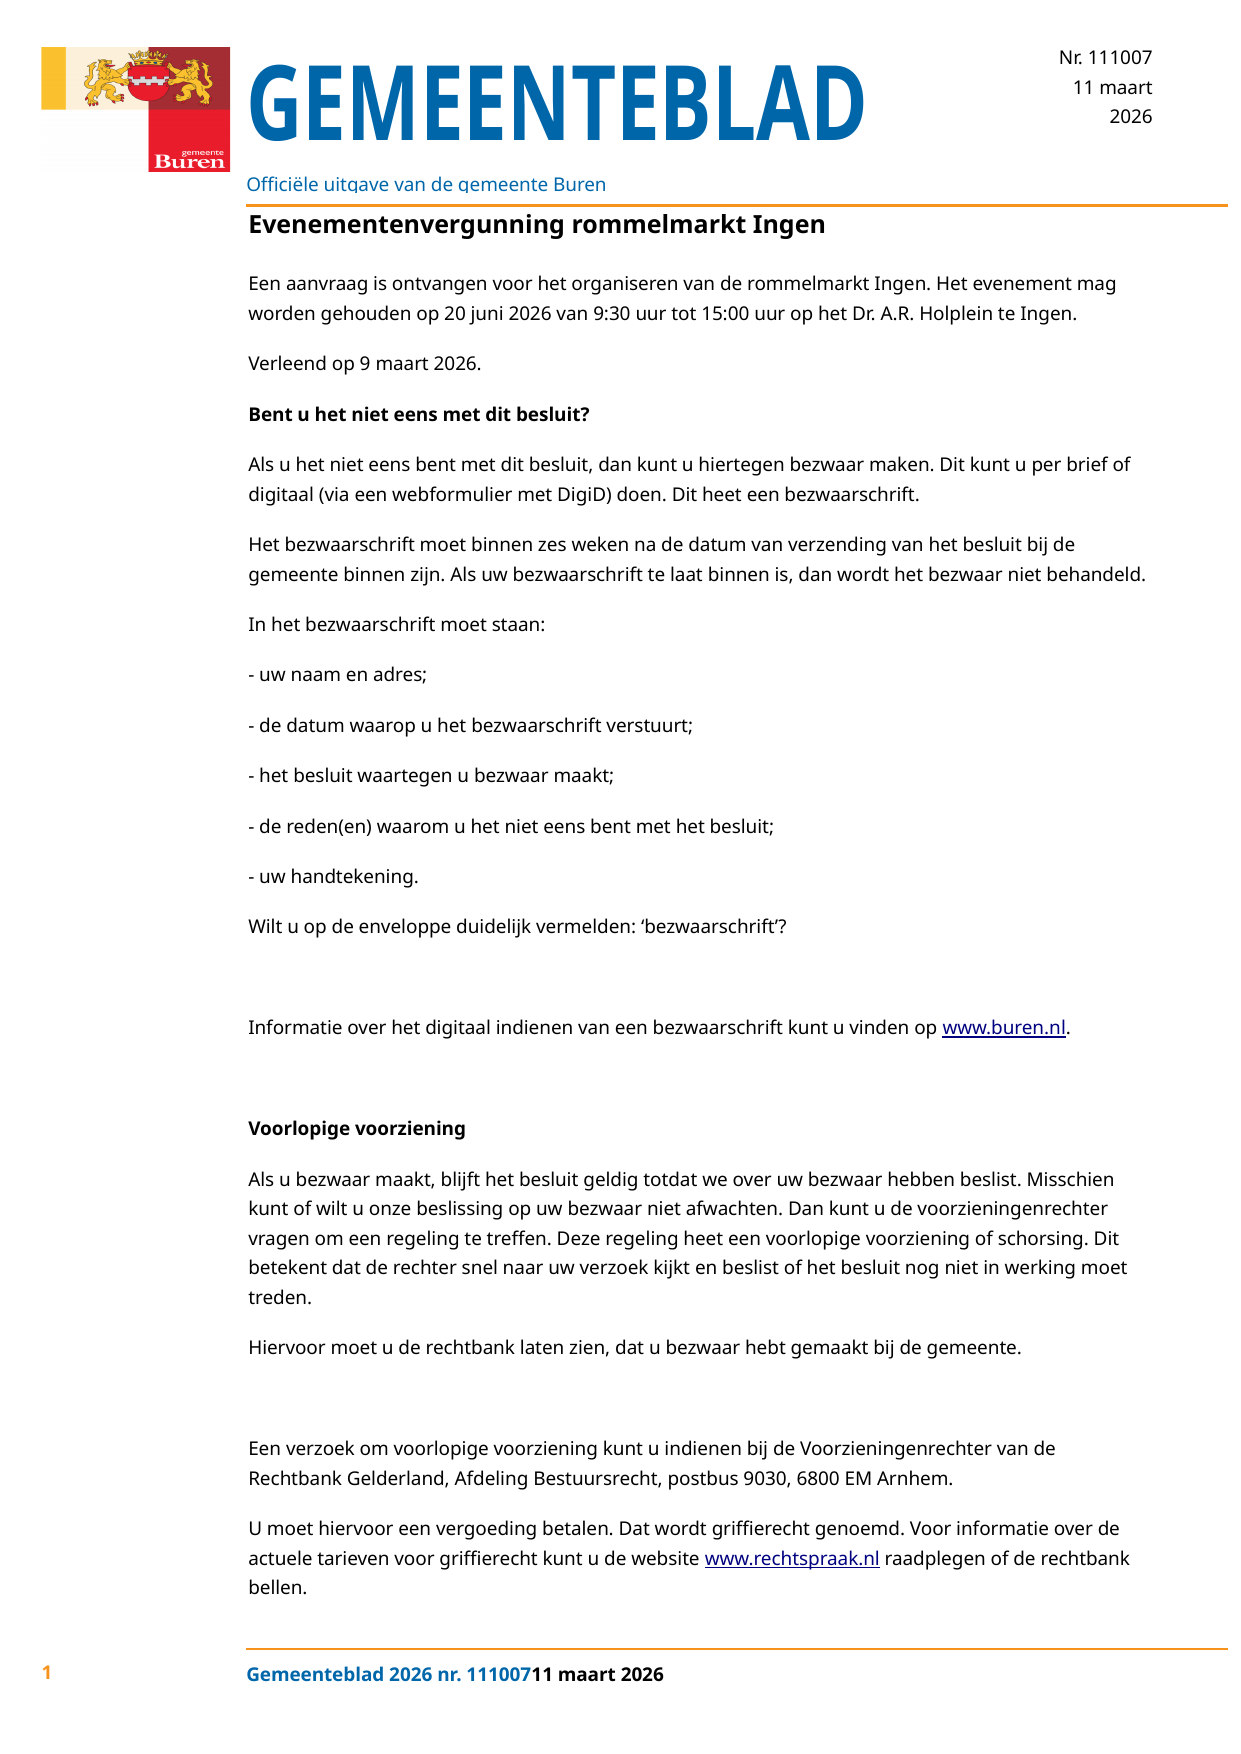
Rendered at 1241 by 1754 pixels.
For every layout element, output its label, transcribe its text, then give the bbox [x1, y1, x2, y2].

text Een verzoek om voorlopige voorziening kunt u indienen bij de Voorzieningenrechter van de Rechtbank Gelderland, Afdeling Bestuursrecht, postbus 9030, 6800 EM Arnhem. [248, 1435, 1152, 1491]
text Verleend op 9 maart 2026. [248, 350, 1152, 376]
text Een aanvraag is ontvangen voor het organiseren van de rommelmarkt Ingen. Het evenement mag worden gehouden op 20 juni 2026 van 9:30 uur tot 15:00 uur op het Dr. A.R. Holplein te Ingen. [248, 270, 1152, 326]
text Als u bezwaar maakt, blijft het besluit geldig totdat we over uw bezwaar hebben beslist. Misschien kunt of wilt u onze beslissing op uw bezwaar niet afwachten. Dan kunt u de voorzieningenrechter vragen om een regeling te treffen. Deze regeling heet een voorlopige voorziening of schorsing. Dit betekent dat de rechter snel naar uw verzoek kijkt en beslist of het besluit nog niet in werking moet treden. [248, 1166, 1152, 1310]
text In het bezwaarschrift moet staan: [248, 611, 1152, 637]
text Voorlopige voorziening [248, 1115, 1152, 1141]
text U moet hiervoor een vergoeding betalen. Dat wordt griffierecht genoemd. Voor informatie over de actuele tarieven voor griffierecht kunt u de website www.rechtspraak.nl raadplegen of de rechtbank bellen. [248, 1515, 1152, 1600]
text Als u het niet eens bent met dit besluit, dan kunt u hiertegen bezwaar maken. Dit kunt u per brief of digitaal (via een webformulier met DigiD) doen. Dit heet een bezwaarschrift. [248, 451, 1152, 506]
text - het besluit waartegen u bezwaar maakt; [248, 762, 1152, 788]
text - de reden(en) waarom u het niet eens bent met het besluit; [248, 813, 1152, 838]
text Informatie over het digitaal indienen van een bezwaarschrift kunt u vinden op www.buren.nl. [248, 1014, 1152, 1040]
text Bent u het niet eens met dit besluit? [248, 401, 1152, 426]
text Evenementenvergunning rommelmarkt Ingen [248, 207, 1152, 241]
picture [41, 47, 231, 172]
text Wilt u op de enveloppe duidelijk vermelden: ‘bezwaarschrift’? [248, 914, 1152, 939]
text - uw naam en adres; [248, 662, 1152, 687]
text Hiervoor moet u de rechtbank laten zien, dat u bezwaar hebt gemaakt bij de gemeente. [248, 1334, 1152, 1360]
text Het bezwaarschrift moet binnen zes weken na de datum van verzending van het besluit bij de gemeente binnen zijn. Als uw bezwaarschrift te laat binnen is, dan wordt het bezwaar niet behandeld. [248, 531, 1152, 586]
text - uw handtekening. [248, 863, 1152, 889]
text - de datum waarop u het bezwaarschrift verstuurt; [248, 712, 1152, 738]
